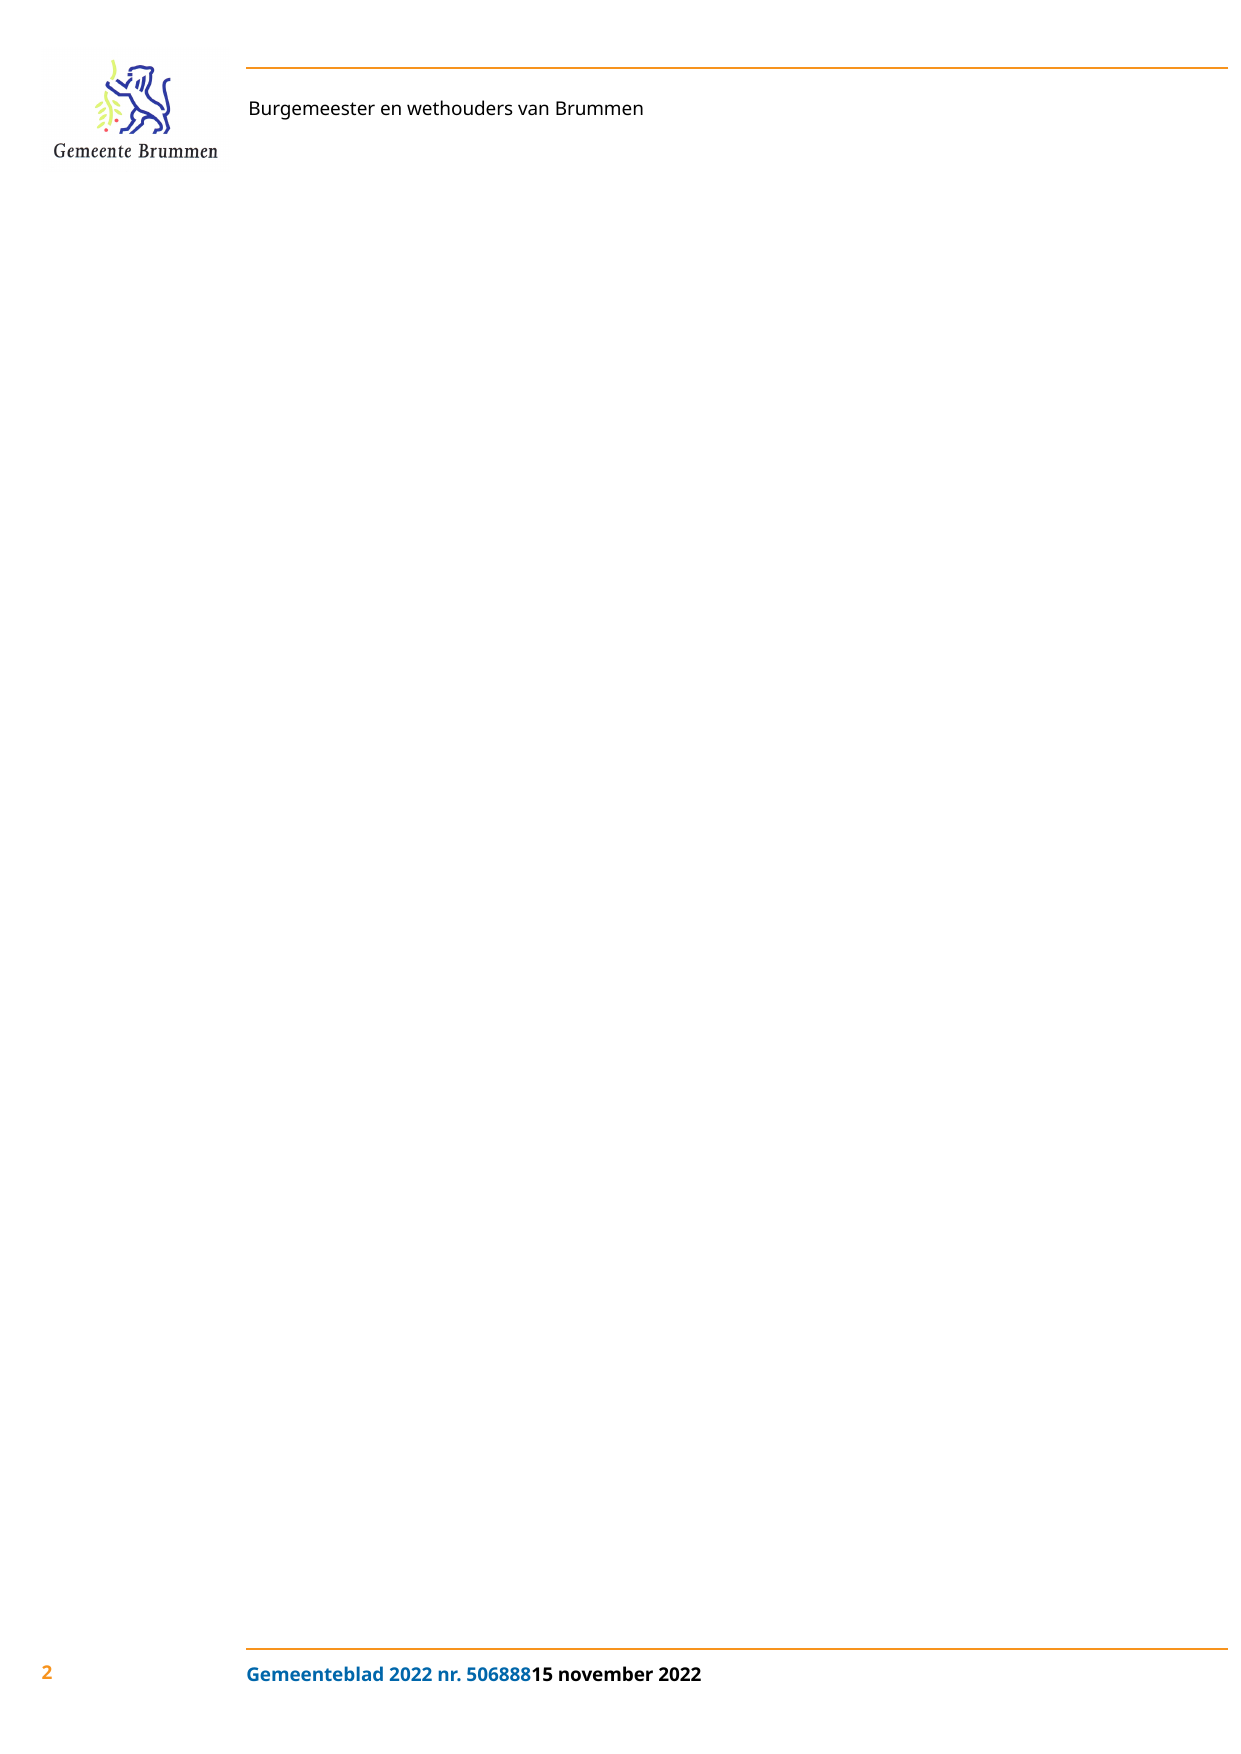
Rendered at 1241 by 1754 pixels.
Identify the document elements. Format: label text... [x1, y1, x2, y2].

text Burgemeester en wethouders van Brummen [248, 95, 1152, 121]
picture [41, 47, 231, 172]
